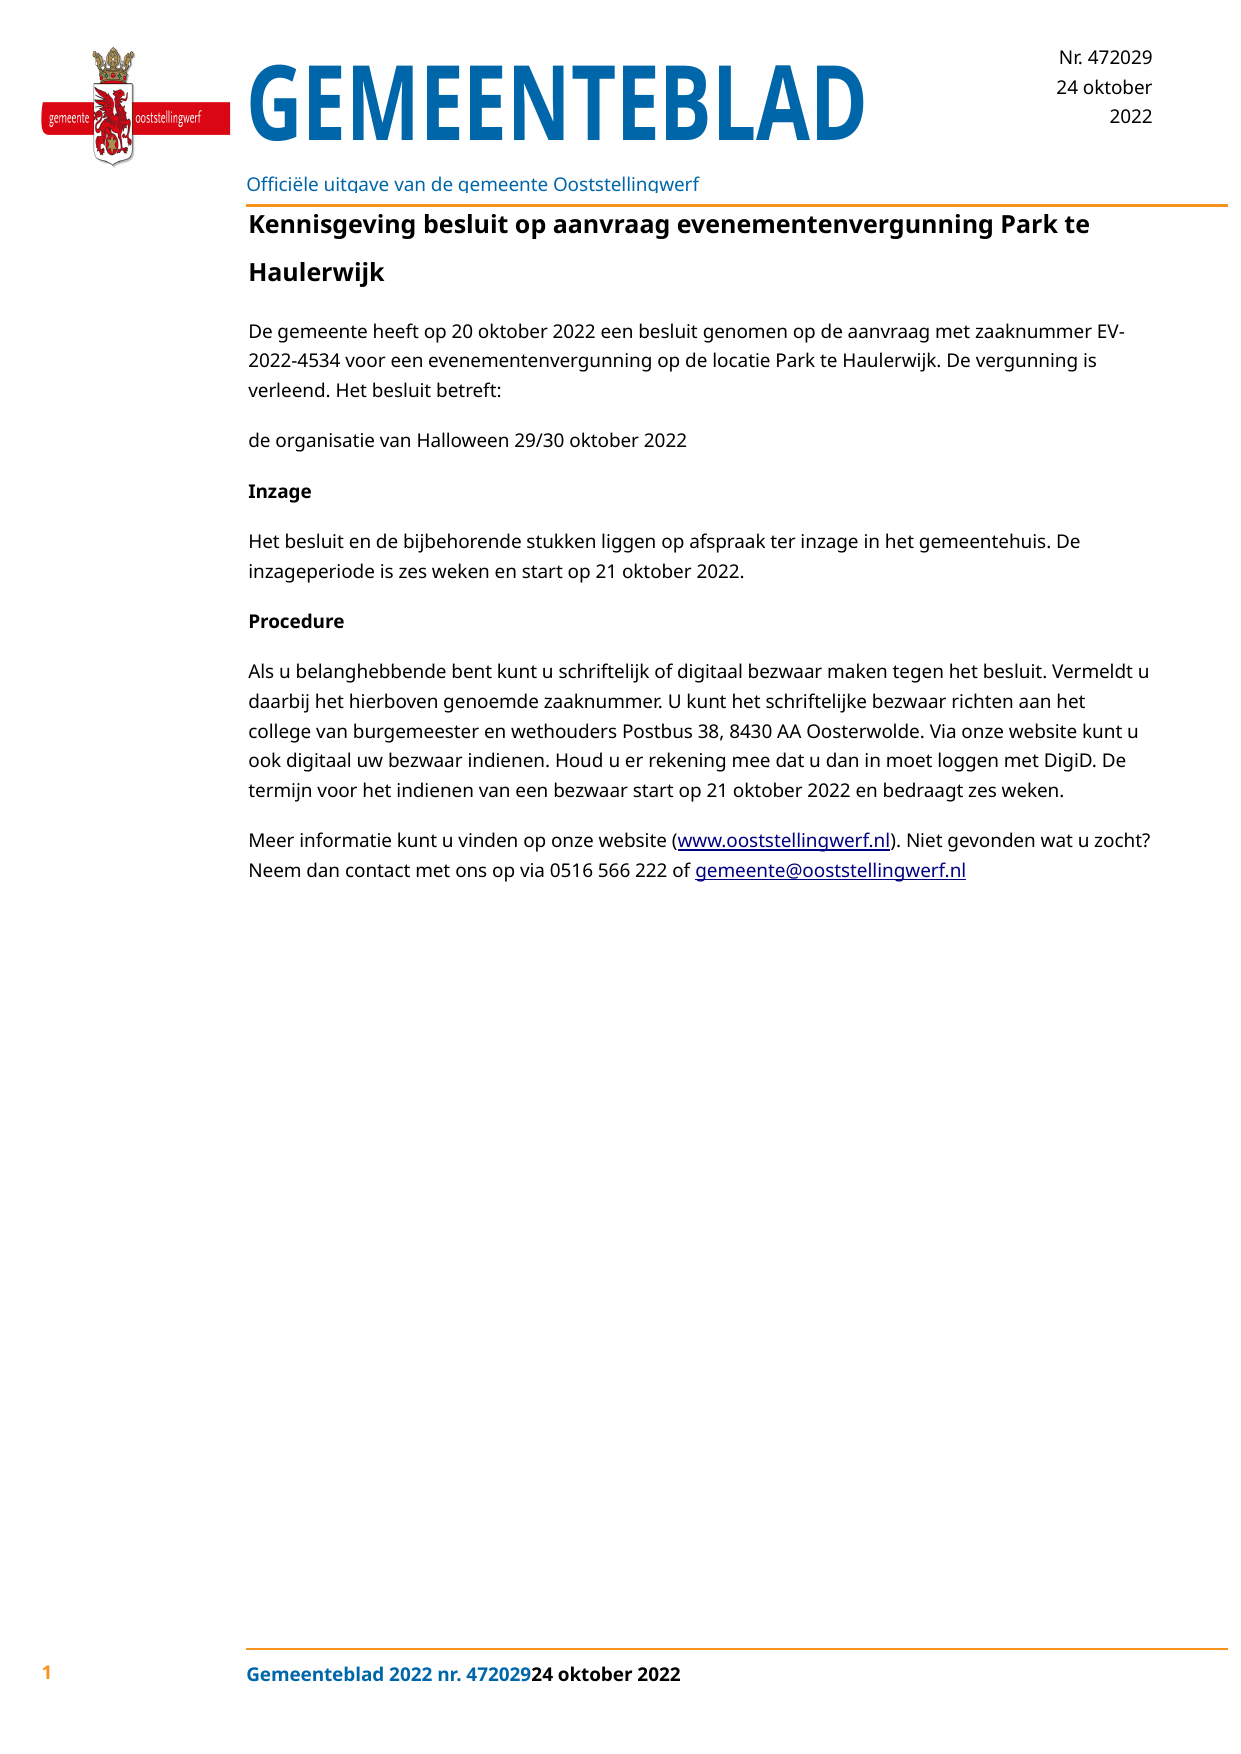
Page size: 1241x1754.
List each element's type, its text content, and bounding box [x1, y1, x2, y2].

text Als u belanghebbende bent kunt u schriftelijk of digitaal bezwaar maken tegen het besluit. Vermeldt u daarbij het hierboven genoemde zaaknummer. U kunt het schriftelijke bezwaar richten aan het college van burgemeester en wethouders Postbus 38, 8430 AA Oosterwolde. Via onze website kunt u ook digitaal uw bezwaar indienen. Houd u er rekening mee dat u dan in moet loggen met DigiD. De termijn voor het indienen van een bezwaar start op 21 oktober 2022 en bedraagt zes weken. [248, 659, 1152, 803]
picture [41, 47, 231, 172]
text De gemeente heeft op 20 oktober 2022 een besluit genomen op de aanvraag met zaaknummer EV-2022-4534 voor een evenementenvergunning op de locatie Park te Haulerwijk. De vergunning is verleend. Het besluit betreft: [248, 318, 1152, 403]
text Het besluit en de bijbehorende stukken liggen op afspraak ter inzage in het gemeentehuis. De inzageperiode is zes weken en start op 21 oktober 2022. [248, 528, 1152, 584]
text Kennisgeving besluit op aanvraag evenementenvergunning Park te Haulerwijk [248, 207, 1152, 288]
text Inzage [248, 478, 1152, 504]
text Procedure [248, 608, 1152, 634]
text Meer informatie kunt u vinden op onze website (www.ooststellingwerf.nl). Niet gevonden wat u zocht? Neem dan contact met ons op via 0516 566 222 of gemeente@ooststellingwerf.nl [248, 827, 1152, 883]
text de organisatie van Halloween 29/30 oktober 2022 [248, 427, 1152, 453]
